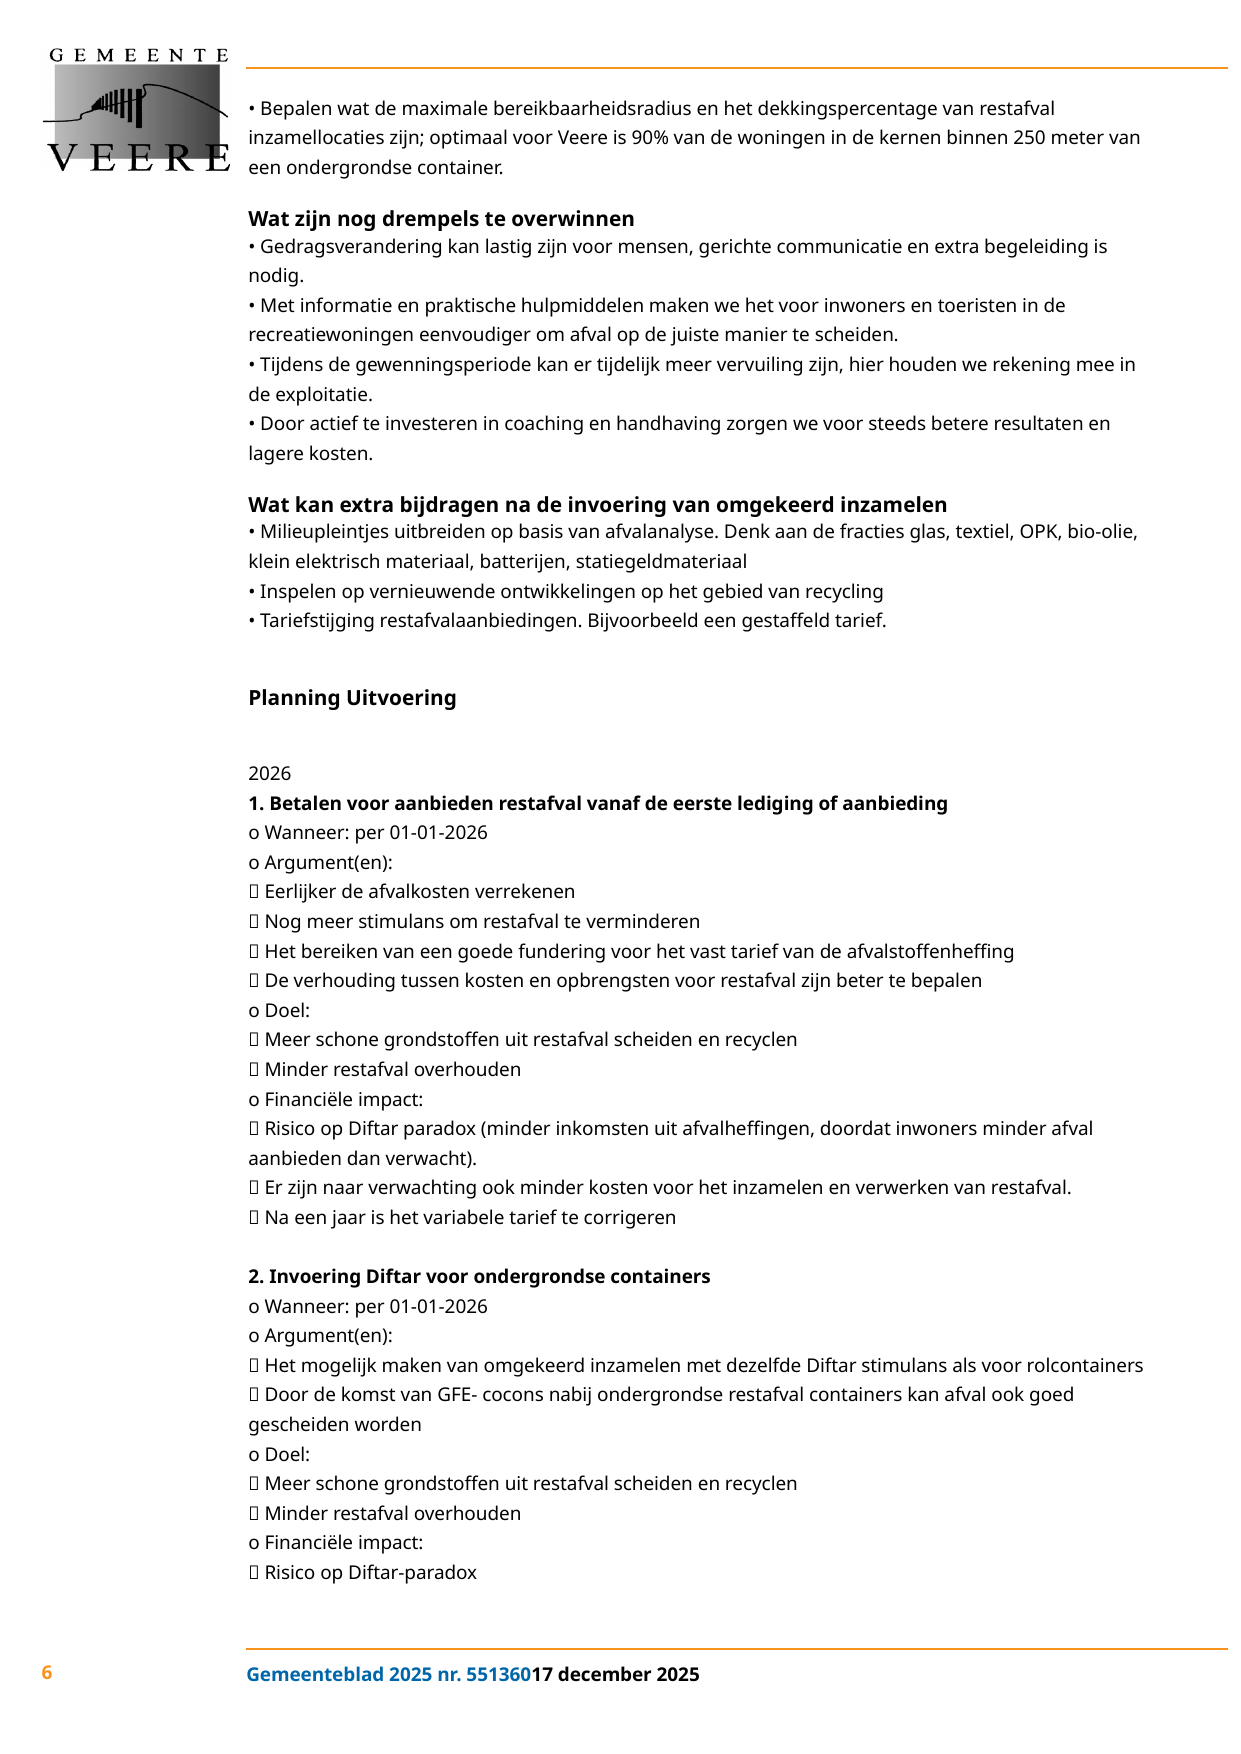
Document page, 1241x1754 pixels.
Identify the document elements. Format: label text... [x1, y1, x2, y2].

text o Argument(en): [248, 849, 1152, 875]
text  Eerlijker de afvalkosten verrekenen [248, 879, 1152, 904]
picture [41, 47, 231, 172]
text o Financiële impact: [248, 1529, 1152, 1555]
text • Met informatie en praktische hulpmiddelen maken we het voor inwoners en toeristen in de recreatiewoningen eenvoudiger om afval op de juiste manier te scheiden. [248, 292, 1152, 347]
text  Nog meer stimulans om restafval te verminderen [248, 908, 1152, 934]
text Wat kan extra bijdragen na de invoering van omgekeerd inzamelen [248, 490, 1152, 519]
text  Het bereiken van een goede fundering voor het vast tarief van de afvalstoffenheffing [248, 938, 1152, 964]
text o Financiële impact: [248, 1086, 1152, 1112]
text • Inspelen op vernieuwende ontwikkelingen op het gebied van recycling [248, 578, 1152, 604]
text  De verhouding tussen kosten en opbrengsten voor restafval zijn beter te bepalen [248, 967, 1152, 993]
text  Minder restafval overhouden [248, 1500, 1152, 1526]
text 2. Invoering Diftar voor ondergrondse containers [248, 1263, 1152, 1289]
text o Wanneer: per 01-01-2026 [248, 1293, 1152, 1319]
text Wat zijn nog drempels te overwinnen [248, 204, 1152, 233]
text • Milieupleintjes uitbreiden op basis van afvalanalyse. Denk aan de fracties glas, textiel, OPK, bio-olie, klein elektrisch materiaal, batterijen, statiegeldmateriaal [248, 519, 1152, 574]
text  Minder restafval overhouden [248, 1056, 1152, 1082]
text  Er zijn naar verwachting ook minder kosten voor het inzamelen en verwerken van restafval. [248, 1174, 1152, 1200]
text o Doel: [248, 1441, 1152, 1467]
text • Bepalen wat de maximale bereikbaarheidsradius en het dekkingspercentage van restafval inzamellocaties zijn; optimaal voor Veere is 90% van de woningen in de kernen binnen 250 meter van een ondergrondse container. [248, 95, 1152, 180]
text  Meer schone grondstoffen uit restafval scheiden en recyclen [248, 1470, 1152, 1496]
text  Het mogelijk maken van omgekeerd inzamelen met dezelfde Diftar stimulans als voor rolcontainers [248, 1352, 1152, 1378]
text 1. Betalen voor aanbieden restafval vanaf de eerste lediging of aanbieding [248, 790, 1152, 816]
text  Na een jaar is het variabele tarief te corrigeren [248, 1204, 1152, 1230]
text • Tijdens de gewenningsperiode kan er tijdelijk meer vervuiling zijn, hier houden we rekening mee in de exploitatie. [248, 351, 1152, 406]
text  Risico op Diftar paradox (minder inkomsten uit afvalheffingen, doordat inwoners minder afval aanbieden dan verwacht). [248, 1115, 1152, 1171]
text • Tariefstijging restafvalaanbiedingen. Bijvoorbeeld een gestaffeld tarief. [248, 607, 1152, 633]
text Planning Uitvoering [248, 683, 1152, 711]
text  Meer schone grondstoffen uit restafval scheiden en recyclen [248, 1027, 1152, 1052]
text • Gedragsverandering kan lastig zijn voor mensen, gerichte communicatie en extra begeleiding is nodig. [248, 233, 1152, 288]
text o Doel: [248, 997, 1152, 1023]
text • Door actief te investeren in coaching en handhaving zorgen we voor steeds betere resultaten en lagere kosten. [248, 410, 1152, 466]
text 2026 [248, 760, 1152, 786]
text o Argument(en): [248, 1322, 1152, 1348]
text o Wanneer: per 01-01-2026 [248, 819, 1152, 845]
text  Door de komst van GFE- cocons nabij ondergrondse restafval containers kan afval ook goed gescheiden worden [248, 1382, 1152, 1437]
text  Risico op Diftar-paradox [248, 1559, 1152, 1585]
